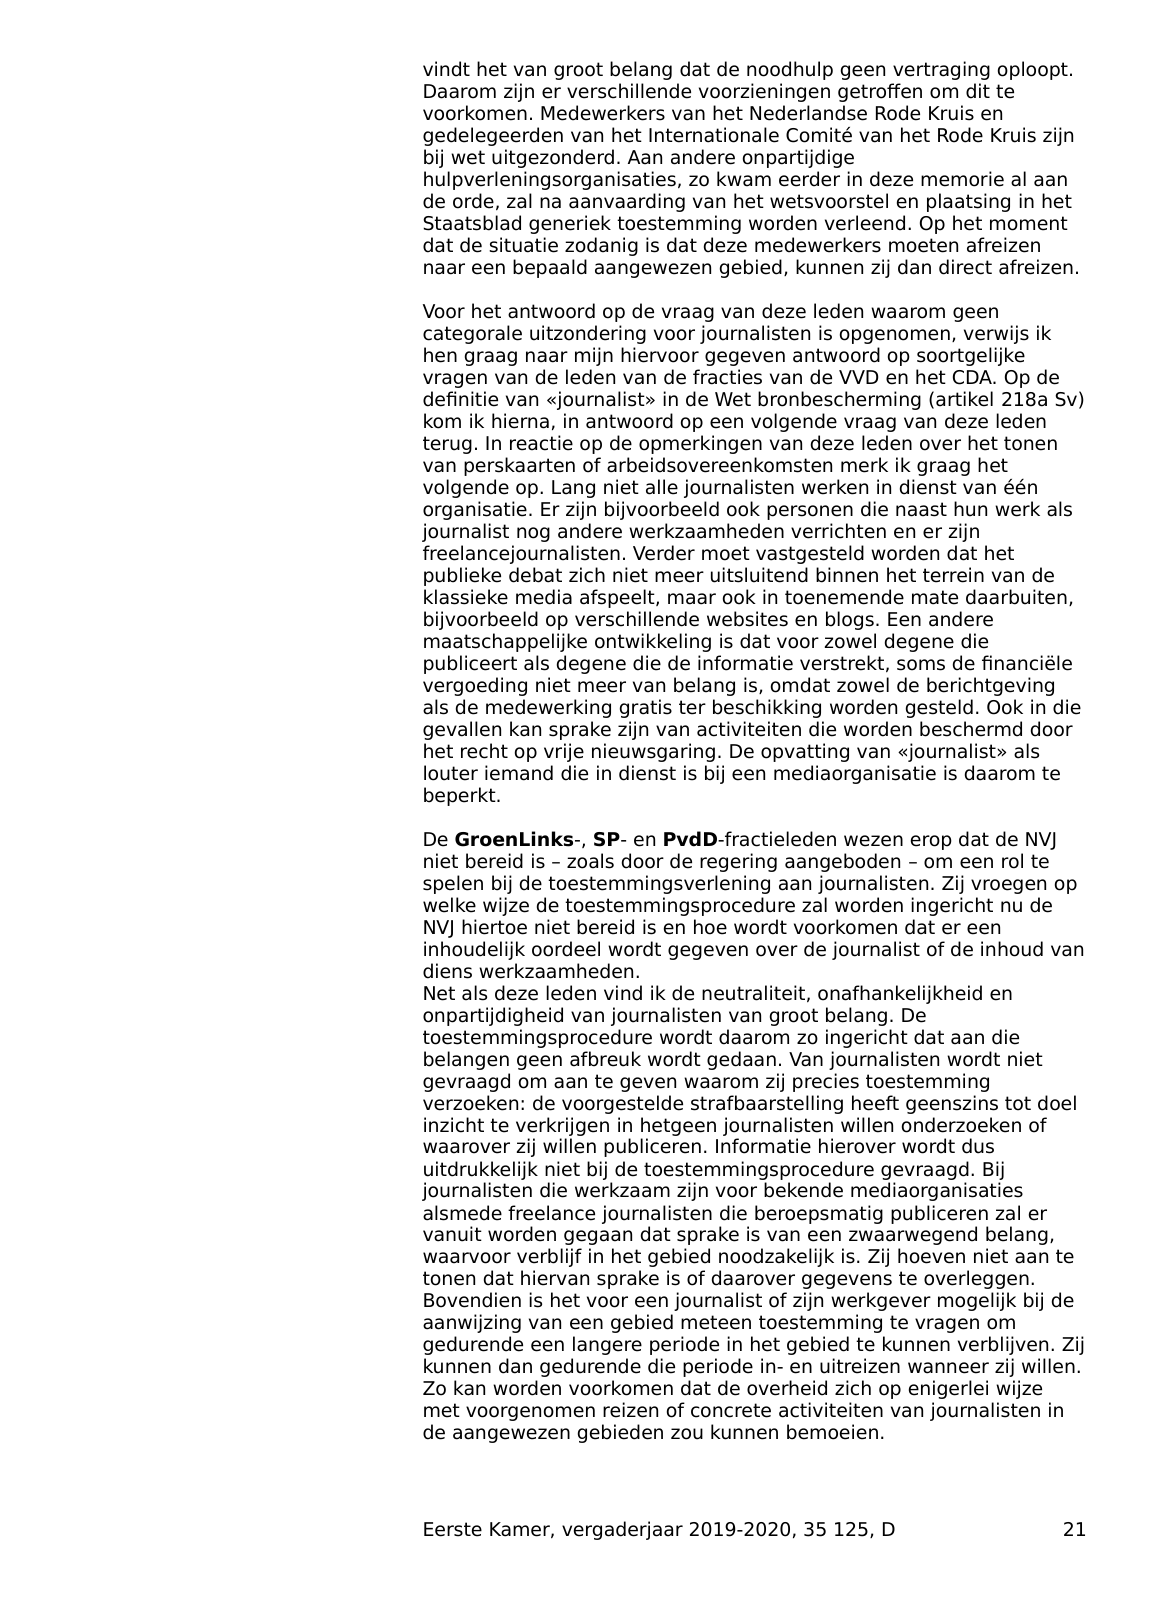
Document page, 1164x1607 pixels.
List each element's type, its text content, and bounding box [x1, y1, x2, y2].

text Voor het antwoord op de vraag van deze leden waarom geen categorale uitzondering voor journalisten is opgenomen, verwijs ik hen graag naar mijn hiervoor gegeven antwoord op soortgelijke vragen van de leden van de fracties van de VVD en het CDA. Op de definitie van «journalist» in de Wet bronbescherming (artikel 218a Sv) kom ik hierna, in antwoord op een volgende vraag van deze leden terug. In reactie op de opmerkingen van deze leden over het tonen van perskaarten of arbeidsovereenkomsten merk ik graag het volgende op. Lang niet alle journalisten werken in dienst van één organisatie. Er zijn bijvoorbeeld ook personen die naast hun werk als journalist nog andere werkzaamheden verrichten en er zijn freelancejournalisten. Verder moet vastgesteld worden dat het publieke debat zich niet meer uitsluitend binnen het terrein van de klassieke media afspeelt, maar ook in toenemende mate daarbuiten, bijvoorbeeld op verschillende websites en blogs. Een andere maatschappelijke ontwikkeling is dat voor zowel degene die publiceert als degene die de informatie verstrekt, soms de financiële vergoeding niet meer van belang is, omdat zowel de berichtgeving als de medewerking gratis ter beschikking worden gesteld. Ook in die gevallen kan sprake zijn van activiteiten die worden beschermd door het recht op vrije nieuwsgaring. De opvatting van «journalist» als louter iemand die in dienst is bij een mediaorganisatie is daarom te beperkt. [422, 301, 1087, 807]
text Net als deze leden vind ik de neutraliteit, onafhankelijkheid en onpartijdigheid van journalisten van groot belang. De toestemmingsprocedure wordt daarom zo ingericht dat aan die belangen geen afbreuk wordt gedaan. Van journalisten wordt niet gevraagd om aan te geven waarom zij precies toestemming verzoeken: de voorgestelde strafbaarstelling heeft geenszins tot doel inzicht te verkrijgen in hetgeen journalisten willen onderzoeken of waarover zij willen publiceren. Informatie hierover wordt dus uitdrukkelijk niet bij de toestemmingsprocedure gevraagd. Bij journalisten die werkzaam zijn voor bekende mediaorganisaties alsmede freelance journalisten die beroepsmatig publiceren zal er vanuit worden gegaan dat sprake is van een zwaarwegend belang, waarvoor verblijf in het gebied noodzakelijk is. Zij hoeven niet aan te tonen dat hiervan sprake is of daarover gegevens te overleggen. Bovendien is het voor een journalist of zijn werkgever mogelijk bij de aanwijzing van een gebied meteen toestemming te vragen om gedurende een langere periode in het gebied te kunnen verblijven. Zij kunnen dan gedurende die periode in- en uitreizen wanneer zij willen. Zo kan worden voorkomen dat de overheid zich op enigerlei wijze met voorgenomen reizen of concrete activiteiten van journalisten in de aangewezen gebieden zou kunnen bemoeien. [422, 983, 1087, 1444]
text De GroenLinks-, SP- en PvdD-fractieleden wezen erop dat de NVJ niet bereid is – zoals door de regering aangeboden – om een rol te spelen bij de toestemmingsverlening aan journalisten. Zij vroegen op welke wijze de toestemmingsprocedure zal worden ingericht nu de NVJ hiertoe niet bereid is en hoe wordt voorkomen dat er een inhoudelijk oordeel wordt gegeven over de journalist of de inhoud van diens werkzaamheden. [422, 829, 1087, 983]
text vindt het van groot belang dat de noodhulp geen vertraging oploopt. Daarom zijn er verschillende voorzieningen getroffen om dit te voorkomen. Medewerkers van het Nederlandse Rode Kruis en gedelegeerden van het Internationale Comité van het Rode Kruis zijn bij wet uitgezonderd. Aan andere onpartijdige hulpverleningsorganisaties, zo kwam eerder in deze memorie al aan de orde, zal na aanvaarding van het wetsvoorstel en plaatsing in het Staatsblad generiek toestemming worden verleend. Op het moment dat de situatie zodanig is dat deze medewerkers moeten afreizen naar een bepaald aangewezen gebied, kunnen zij dan direct afreizen. [422, 59, 1087, 279]
